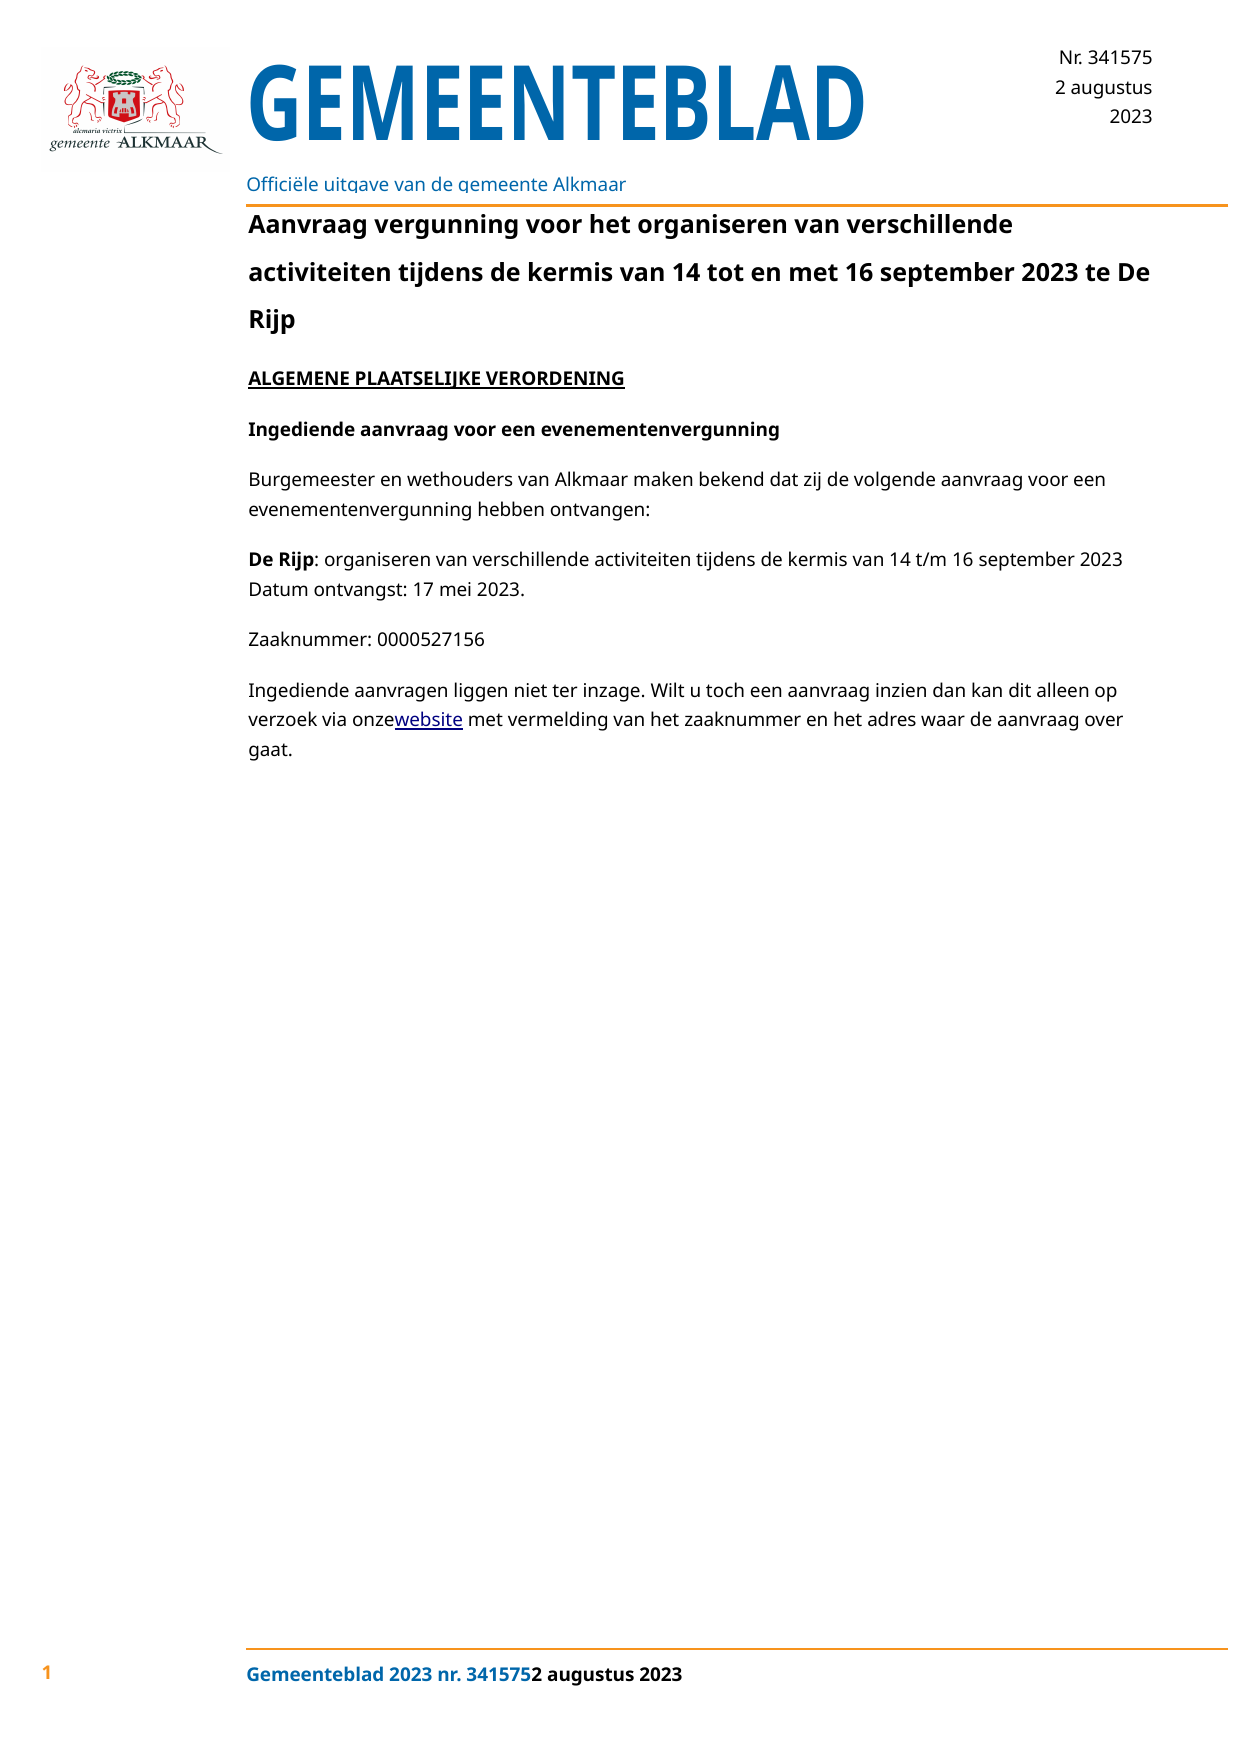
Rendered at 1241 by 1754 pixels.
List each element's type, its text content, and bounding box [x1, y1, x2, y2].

text Zaaknummer: 0000527156 [248, 626, 1152, 652]
text Ingediende aanvragen liggen niet ter inzage. Wilt u toch een aanvraag inzien dan kan dit alleen op verzoek via onzewebsite met vermelding van het zaaknummer en het adres waar de aanvraag over gaat. [248, 677, 1152, 762]
text De Rijp: organiseren van verschillende activiteiten tijdens de kermis van 14 t/m 16 september 2023 Datum ontvangst: 17 mei 2023. [248, 546, 1152, 602]
text Aanvraag vergunning voor het organiseren van verschillende activiteiten tijdens de kermis van 14 tot en met 16 september 2023 te De Rijp [248, 207, 1152, 336]
picture [41, 47, 231, 172]
text Burgemeester en wethouders van Alkmaar maken bekend dat zij de volgende aanvraag voor een evenementenvergunning hebben ontvangen: [248, 466, 1152, 522]
text Ingediende aanvraag voor een evenementenvergunning [248, 416, 1152, 442]
text ALGEMENE PLAATSELIJKE VERORDENING [248, 366, 1152, 391]
